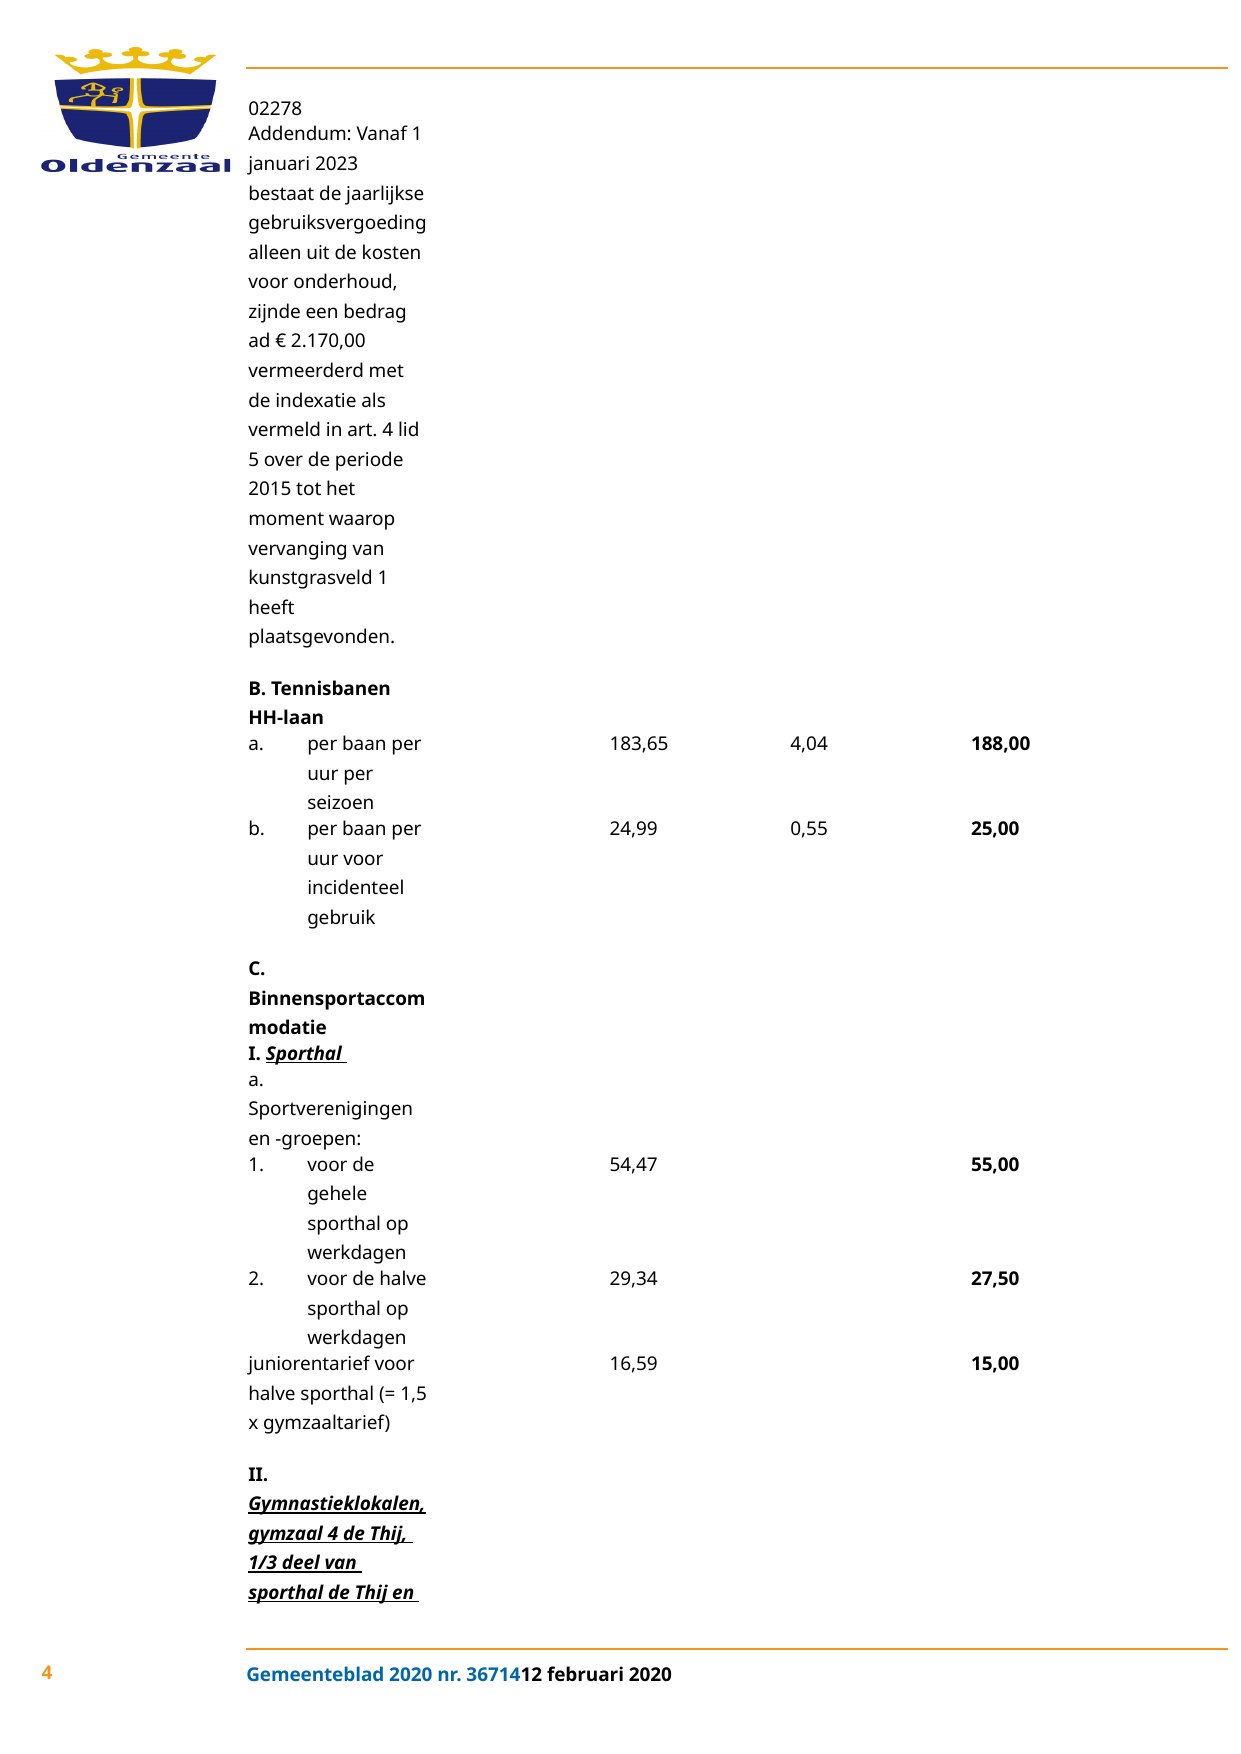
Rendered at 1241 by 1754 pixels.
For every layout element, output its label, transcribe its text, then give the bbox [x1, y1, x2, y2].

table_cell [429, 1040, 609, 1066]
table_cell 183,65 [609, 730, 790, 815]
table_cell II. Gymnastieklokalen, gymzaal 4 de Thij, 1/3 deel van sporthal de Thij en [248, 1461, 429, 1605]
table_cell [971, 649, 1152, 675]
picture [41, 47, 231, 172]
table_cell [790, 1066, 971, 1151]
table_cell Addendum: Vanaf 1 januari 2023 bestaat de jaarlijkse gebruiksvergoeding alleen uit de kosten voor onderhoud, zijnde een bedrag ad € 2.170,00 vermeerderd met de indexatie als vermeld in art. 4 lid 5 over de periode 2015 tot het moment waarop vervanging van kunstgrasveld 1 heeft plaatsgevonden. [248, 121, 429, 649]
table_cell [429, 675, 609, 730]
table_cell [790, 930, 971, 955]
table_cell 4,04 [790, 730, 971, 815]
table_cell [971, 1435, 1152, 1461]
table_cell [790, 121, 971, 649]
table_cell [429, 1265, 609, 1350]
table_cell [790, 675, 971, 730]
table_cell [790, 1151, 971, 1265]
table_cell 0,55 [790, 815, 971, 929]
table_cell 15,00 [971, 1350, 1152, 1435]
table_cell 29,34 [609, 1265, 790, 1350]
table_cell [609, 930, 790, 955]
table_cell [971, 1066, 1152, 1151]
table_cell C. Binnensportaccommodatie [248, 955, 429, 1040]
table_cell 02278 [248, 95, 429, 121]
table_cell [609, 121, 790, 649]
table_cell B. Tennisbanen HH-laan [248, 675, 429, 730]
table_cell 24,99 [609, 815, 790, 929]
table_cell [609, 1040, 790, 1066]
table_cell [429, 1350, 609, 1435]
table_cell [971, 95, 1152, 121]
table_cell per baan per uur per seizoen [248, 730, 429, 815]
table_cell [429, 815, 609, 929]
table_cell [609, 675, 790, 730]
table_cell [429, 649, 609, 675]
table_cell [248, 1435, 429, 1461]
table_cell [790, 95, 971, 121]
table_cell [609, 1461, 790, 1605]
table_cell 16,59 [609, 1350, 790, 1435]
table_cell [790, 1461, 971, 1605]
table_cell 27,50 [971, 1265, 1152, 1350]
table_cell [790, 1040, 971, 1066]
table_cell voor de gehele sporthal op werkdagen [248, 1151, 429, 1265]
table_cell [790, 1265, 971, 1350]
table_cell [971, 121, 1152, 649]
table_cell [971, 1040, 1152, 1066]
table_cell [971, 930, 1152, 955]
table_cell [790, 649, 971, 675]
table_cell a. Sportverenigingen en -groepen: [248, 1066, 429, 1151]
table_cell juniorentarief voor halve sporthal (= 1,5 x gymzaaltarief) [248, 1350, 429, 1435]
table_cell [248, 930, 429, 955]
table_cell 54,47 [609, 1151, 790, 1265]
table_cell [429, 730, 609, 815]
table_cell [790, 1435, 971, 1461]
table_cell [609, 95, 790, 121]
table_cell [429, 1066, 609, 1151]
table_cell [429, 1435, 609, 1461]
table_cell [609, 649, 790, 675]
table_cell [790, 955, 971, 1040]
table_cell [790, 1350, 971, 1435]
table_cell 188,00 [971, 730, 1152, 815]
table_cell per baan per uur voor incidenteel gebruik [248, 815, 429, 929]
table_cell [609, 1435, 790, 1461]
table_cell [971, 955, 1152, 1040]
table_cell [971, 1461, 1152, 1605]
table_cell [429, 955, 609, 1040]
table_cell voor de halve sporthal op werkdagen [248, 1265, 429, 1350]
table_cell [248, 649, 429, 675]
table_cell 55,00 [971, 1151, 1152, 1265]
table_cell [429, 121, 609, 649]
table_cell [429, 95, 609, 121]
table_cell [429, 1151, 609, 1265]
table_cell 25,00 [971, 815, 1152, 929]
table_cell [429, 930, 609, 955]
table_cell [609, 1066, 790, 1151]
table_cell [971, 675, 1152, 730]
table_cell [429, 1461, 609, 1605]
table_cell I. Sporthal [248, 1040, 429, 1066]
table_cell [609, 955, 790, 1040]
